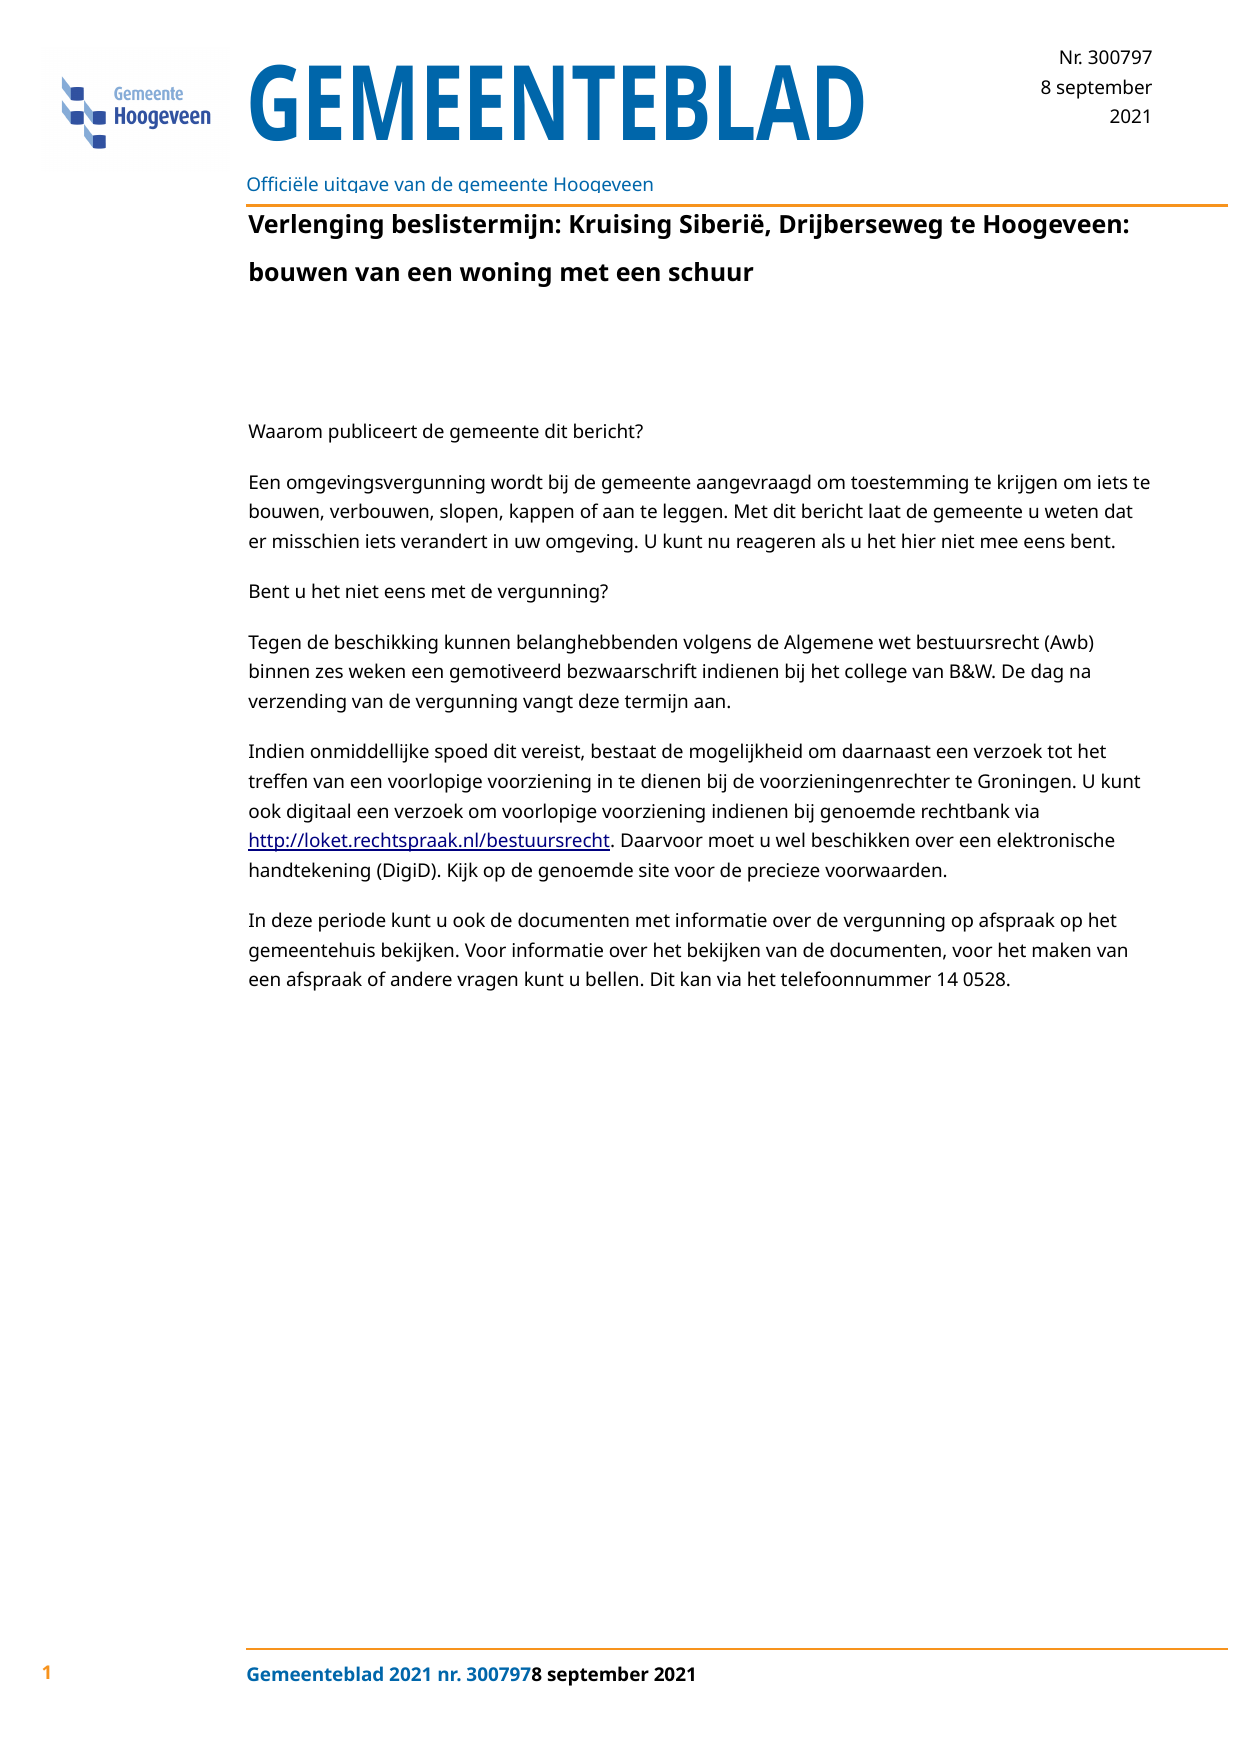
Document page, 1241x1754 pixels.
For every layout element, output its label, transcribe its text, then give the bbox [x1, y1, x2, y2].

text Waarom publiceert de gemeente dit bericht? [248, 419, 1152, 444]
text Tegen de beschikking kunnen belanghebbenden volgens de Algemene wet bestuursrecht (Awb) binnen zes weken een gemotiveerd bezwaarschrift indienen bij het college van B&W. De dag na verzending van de vergunning vangt deze termijn aan. [248, 629, 1152, 714]
text Verlenging beslistermijn: Kruising Siberië, Drijberseweg te Hoogeveen: bouwen van een woning met een schuur [248, 207, 1152, 288]
picture [41, 47, 231, 172]
text In deze periode kunt u ook de documenten met informatie over de vergunning op afspraak op het gemeentehuis bekijken. Voor informatie over het bekijken van de documenten, voor het maken van een afspraak of andere vragen kunt u bellen. Dit kan via het telefoonnummer 14 0528. [248, 907, 1152, 992]
text Bent u het niet eens met de vergunning? [248, 579, 1152, 604]
text Indien onmiddellijke spoed dit vereist, bestaat de mogelijkheid om daarnaast een verzoek tot het treffen van een voorlopige voorziening in te dienen bij de voorzieningenrechter te Groningen. U kunt ook digitaal een verzoek om voorlopige voorziening indienen bij genoemde rechtbank via http://loket.rechtspraak.nl/bestuursrecht. Daarvoor moet u wel beschikken over een elektronische handtekening (DigiD). Kijk op de genoemde site voor de precieze voorwaarden. [248, 739, 1152, 883]
text Een omgevingsvergunning wordt bij de gemeente aangevraagd om toestemming te krijgen om iets te bouwen, verbouwen, slopen, kappen of aan te leggen. Met dit bericht laat de gemeente u weten dat er misschien iets verandert in uw omgeving. U kunt nu reageren als u het hier niet mee eens bent. [248, 469, 1152, 554]
